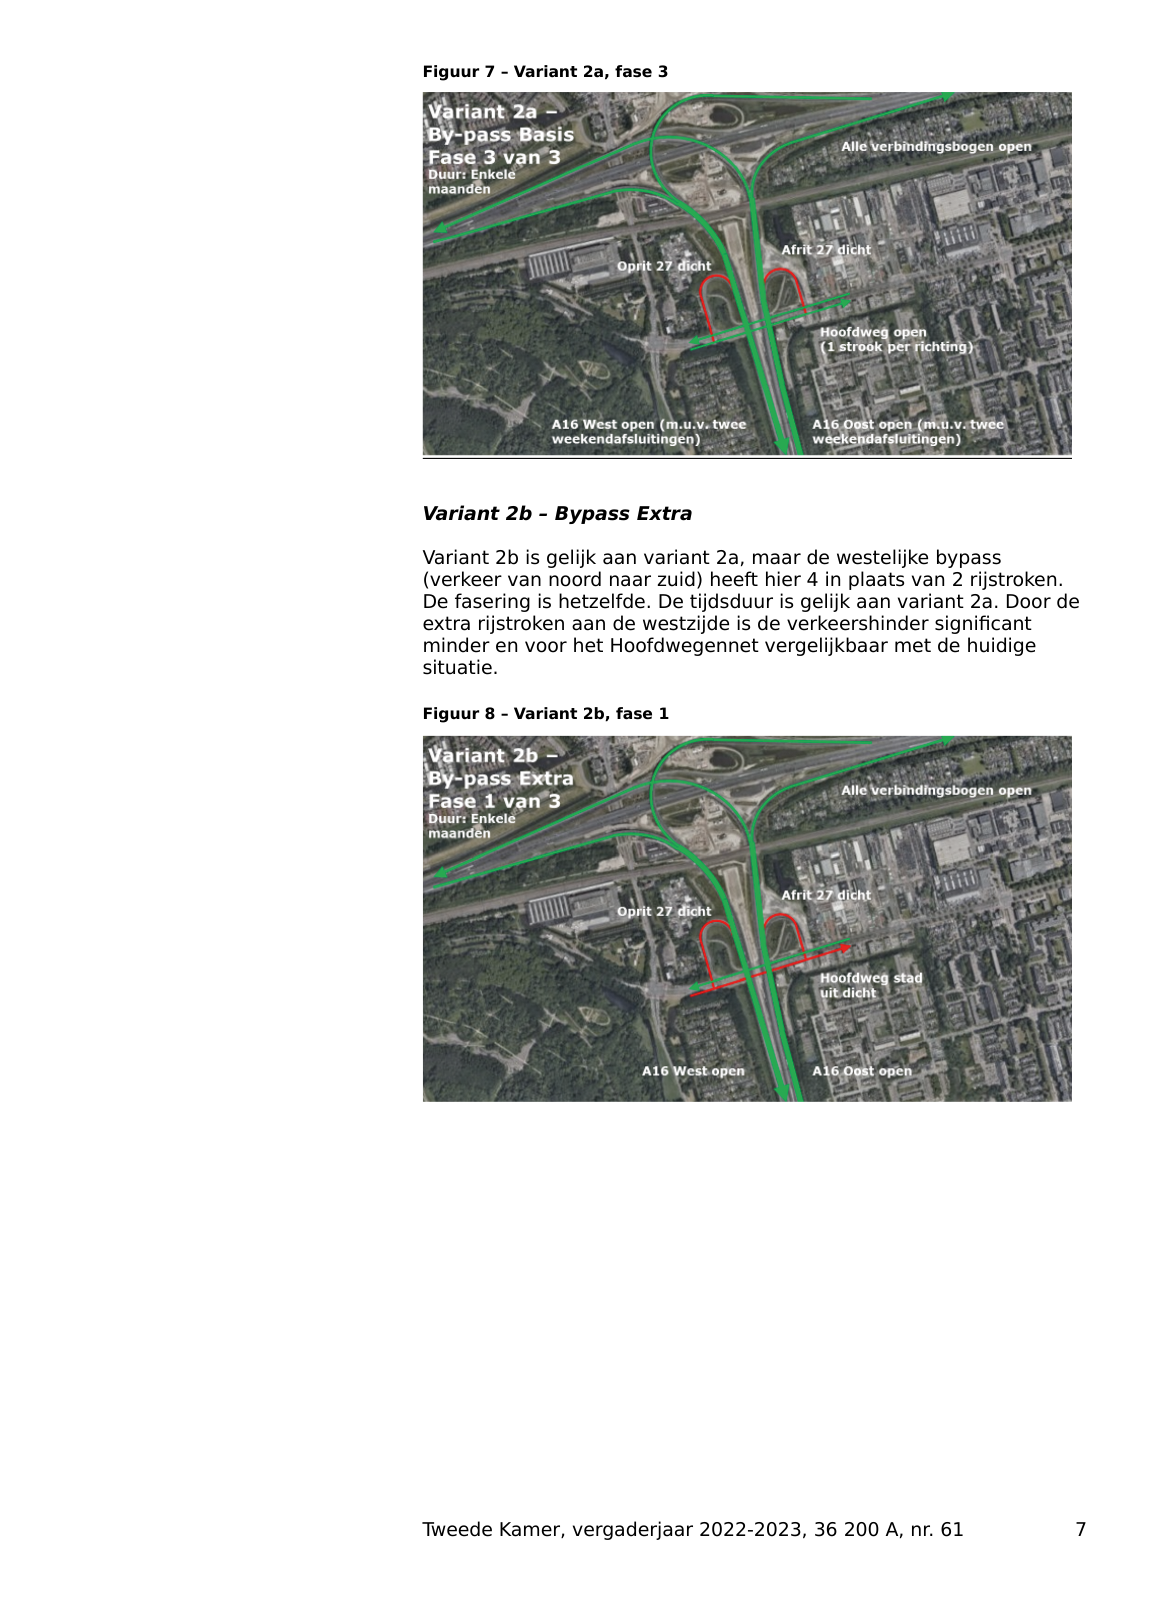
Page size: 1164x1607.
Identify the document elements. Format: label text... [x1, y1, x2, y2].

subtitle Variant 2b – Bypass Extra [422, 503, 1087, 525]
text Figuur 8 – Variant 2b, fase 1 [422, 705, 1072, 723]
picture [422, 92, 1072, 459]
text Figuur 7 – Variant 2a, fase 3 [422, 63, 1072, 81]
picture [422, 735, 1072, 1102]
text Variant 2b is gelijk aan variant 2a, maar de westelijke bypass (verkeer van noord naar zuid) heeft hier 4 in plaats van 2 rijstroken. De fasering is hetzelfde. De tijdsduur is gelijk aan variant 2a. Door de extra rijstroken aan de westzijde is de verkeershinder significant minder en voor het Hoofdwegennet vergelijkbaar met de huidige situatie. [422, 547, 1087, 679]
